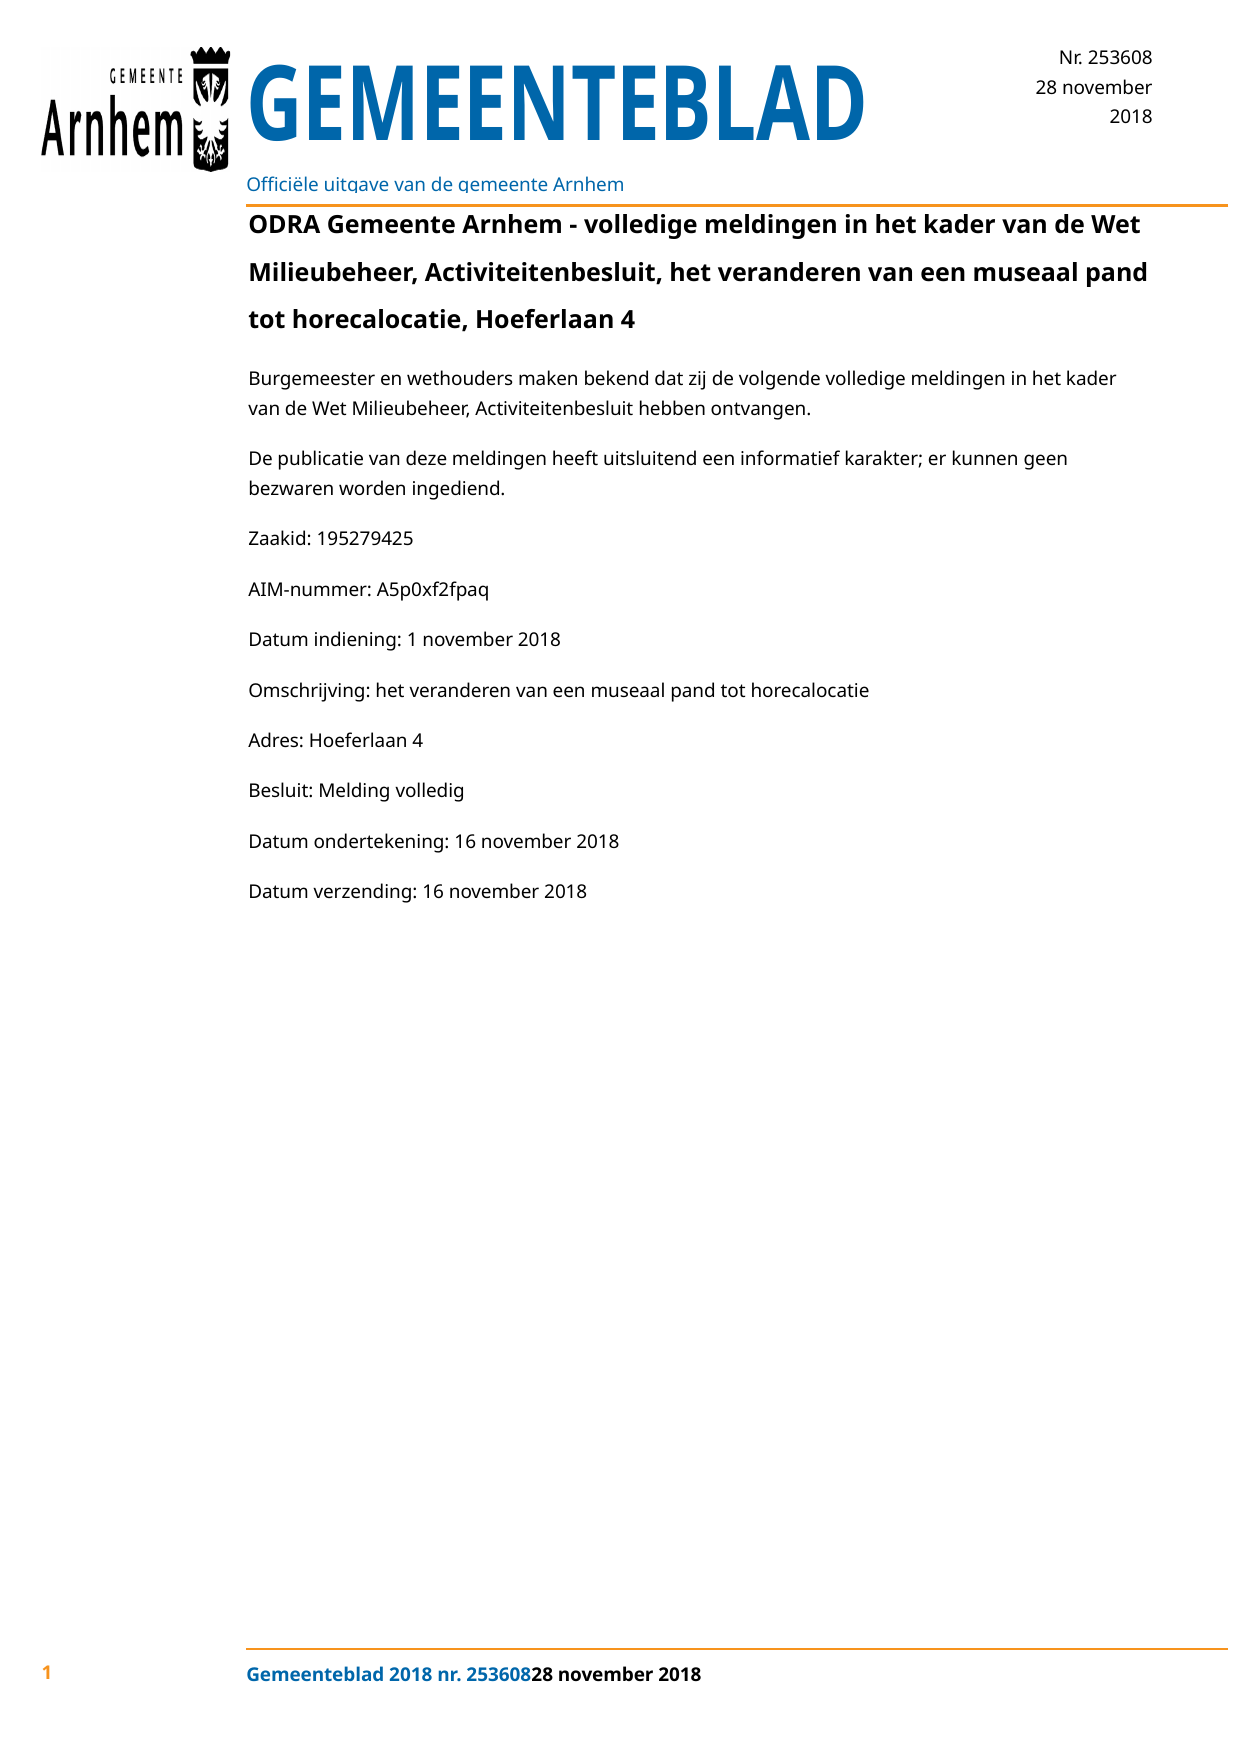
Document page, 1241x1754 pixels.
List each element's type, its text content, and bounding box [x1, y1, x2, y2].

text Datum ondertekening: 16 november 2018 [248, 828, 1152, 854]
text AIM-nummer: A5p0xf2fpaq [248, 576, 1152, 602]
text ODRA Gemeente Arnhem - volledige meldingen in het kader van de Wet Milieubeheer, Activiteitenbesluit, het veranderen van een museaal pand tot horecalocatie, Hoeferlaan 4 [248, 207, 1152, 336]
picture [41, 47, 231, 172]
text Datum verzending: 16 november 2018 [248, 878, 1152, 904]
text Zaakid: 195279425 [248, 526, 1152, 551]
text Omschrijving: het veranderen van een museaal pand tot horecalocatie [248, 677, 1152, 702]
text Datum indiening: 1 november 2018 [248, 626, 1152, 652]
text Burgemeester en wethouders maken bekend dat zij de volgende volledige meldingen in het kader van de Wet Milieubeheer, Activiteitenbesluit hebben ontvangen. [248, 366, 1152, 421]
text Besluit: Melding volledig [248, 778, 1152, 803]
text Adres: Hoeferlaan 4 [248, 727, 1152, 753]
text De publicatie van deze meldingen heeft uitsluitend een informatief karakter; er kunnen geen bezwaren worden ingediend. [248, 446, 1152, 501]
